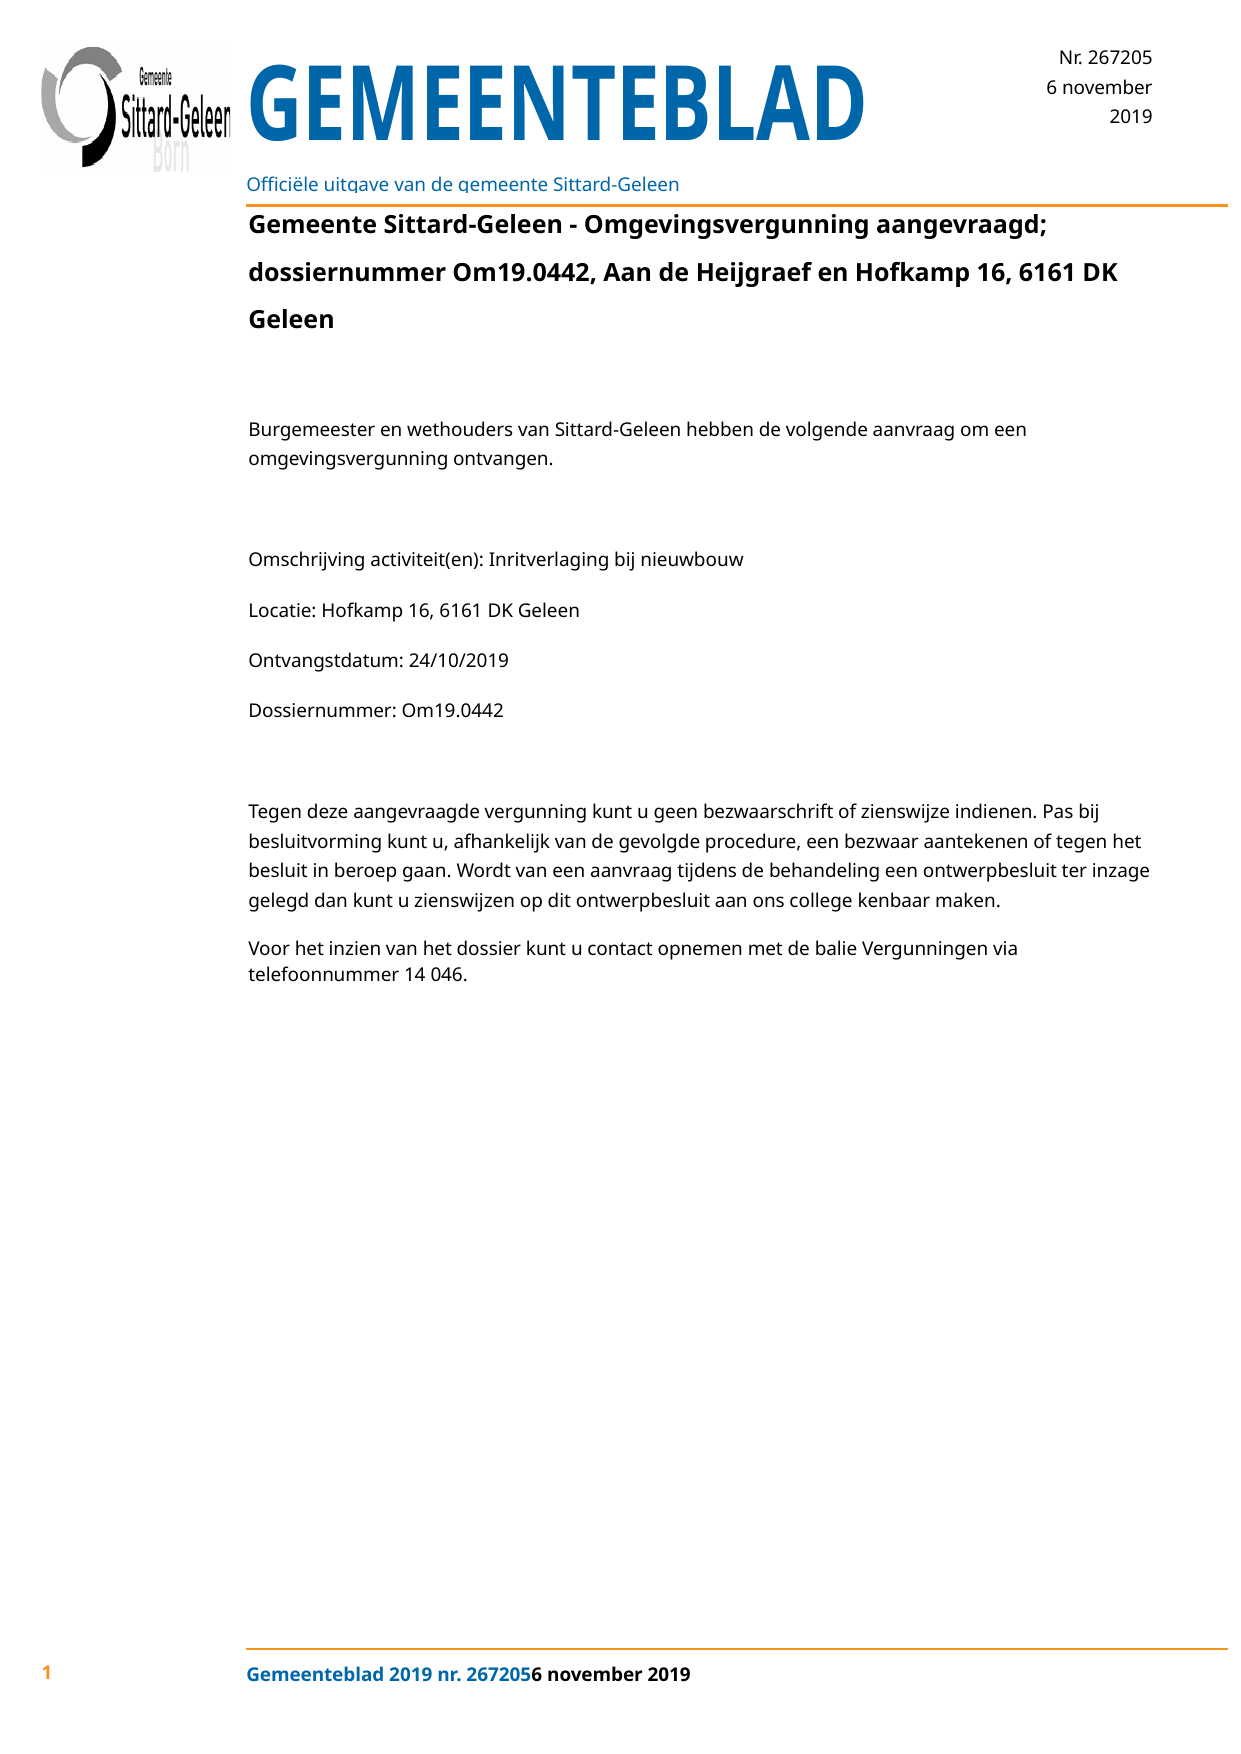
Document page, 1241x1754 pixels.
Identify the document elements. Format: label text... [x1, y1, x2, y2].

text Locatie: Hofkamp 16, 6161 DK Geleen [248, 597, 1152, 622]
text Gemeente Sittard-Geleen - Omgevingsvergunning aangevraagd; dossiernummer Om19.0442, Aan de Heijgraef en Hofkamp 16, 6161 DK Geleen [248, 207, 1152, 336]
text Dossiernummer: Om19.0442 [248, 698, 1152, 723]
text Burgemeester en wethouders van Sittard-Geleen hebben de volgende aanvraag om een omgevingsvergunning ontvangen. [248, 416, 1152, 471]
text Omschrijving activiteit(en): Inritverlaging bij nieuwbouw [248, 546, 1152, 572]
text Ontvangstdatum: 24/10/2019 [248, 647, 1152, 673]
text Tegen deze aangevraagde vergunning kunt u geen bezwaarschrift of zienswijze indienen. Pas bij besluitvorming kunt u, afhankelijk van de gevolgde procedure, een bezwaar aantekenen of tegen het besluit in beroep gaan. Wordt van een aanvraag tijdens de behandeling een ontwerpbesluit ter inzage gelegd dan kunt u zienswijzen op dit ontwerpbesluit aan ons college kenbaar maken. [248, 798, 1152, 913]
picture [41, 47, 231, 172]
text Voor het inzien van het dossier kunt u contact opnemen met de balie Vergunningen via telefoonnummer 14 046. [248, 935, 1152, 986]
